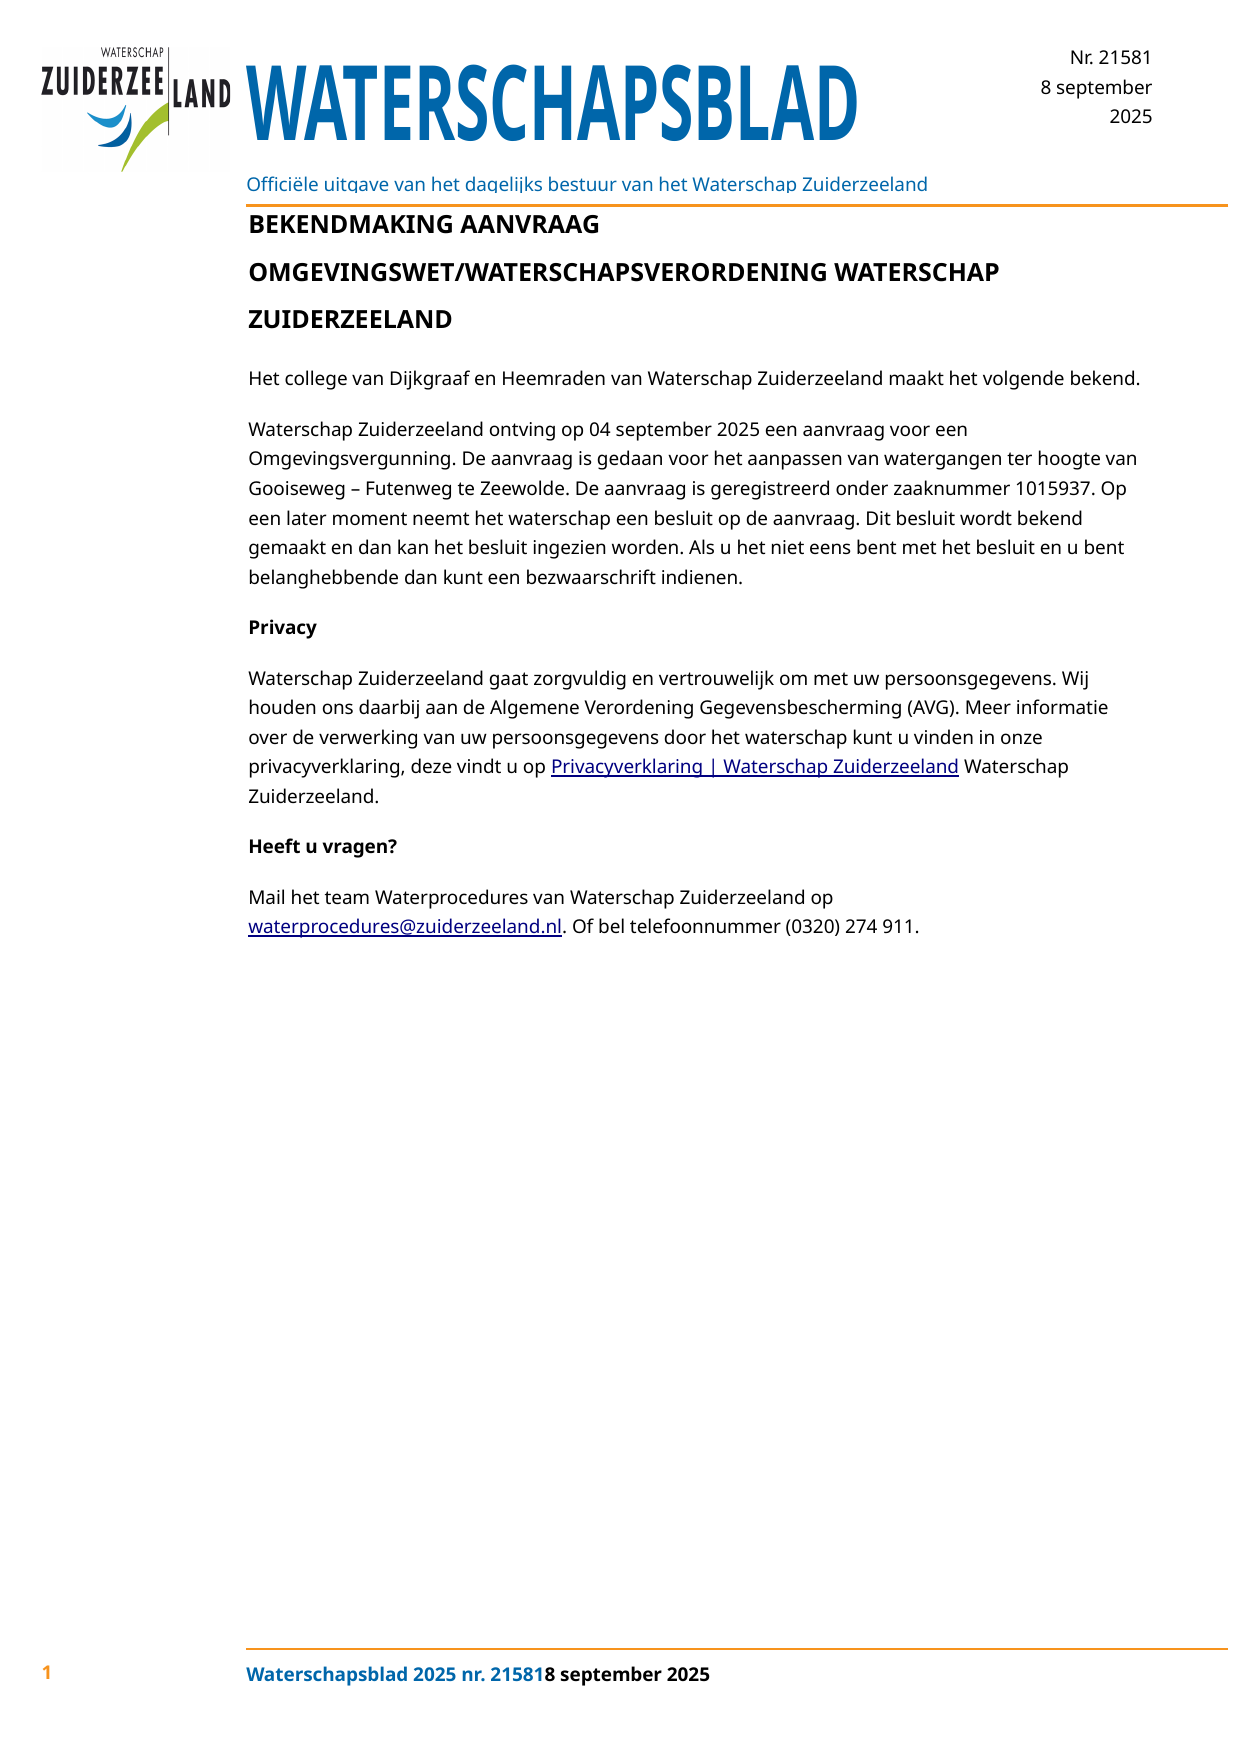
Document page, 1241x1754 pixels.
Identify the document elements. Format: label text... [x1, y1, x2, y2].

picture [41, 47, 231, 172]
text Het college van Dijkgraaf en Heemraden van Waterschap Zuiderzeeland maakt het volgende bekend. [248, 366, 1152, 391]
text Waterschap Zuiderzeeland gaat zorgvuldig en vertrouwelijk om met uw persoonsgegevens. Wij houden ons daarbij aan de Algemene Verordening Gegevensbescherming (AVG). Meer informatie over de verwerking van uw persoonsgegevens door het waterschap kunt u vinden in onze privacyverklaring, deze vindt u op Privacyverklaring | Waterschap Zuiderzeeland Waterschap Zuiderzeeland. [248, 665, 1152, 809]
text Heeft u vragen? [248, 833, 1152, 859]
text BEKENDMAKING AANVRAAG OMGEVINGSWET/WATERSCHAPSVERORDENING WATERSCHAP ZUIDERZEELAND [248, 207, 1152, 336]
text Mail het team Waterprocedures van Waterschap Zuiderzeeland op waterprocedures@zuiderzeeland.nl. Of bel telefoonnummer (0320) 274 911. [248, 884, 1152, 939]
text Privacy [248, 614, 1152, 640]
text Waterschap Zuiderzeeland ontving op 04 september 2025 een aanvraag voor een Omgevingsvergunning. De aanvraag is gedaan voor het aanpassen van watergangen ter hoogte van Gooiseweg – Futenweg te Zeewolde. De aanvraag is geregistreerd onder zaaknummer 1015937. Op een later moment neemt het waterschap een besluit op de aanvraag. Dit besluit wordt bekend gemaakt en dan kan het besluit ingezien worden. Als u het niet eens bent met het besluit en u bent belanghebbende dan kunt een bezwaarschrift indienen. [248, 416, 1152, 589]
